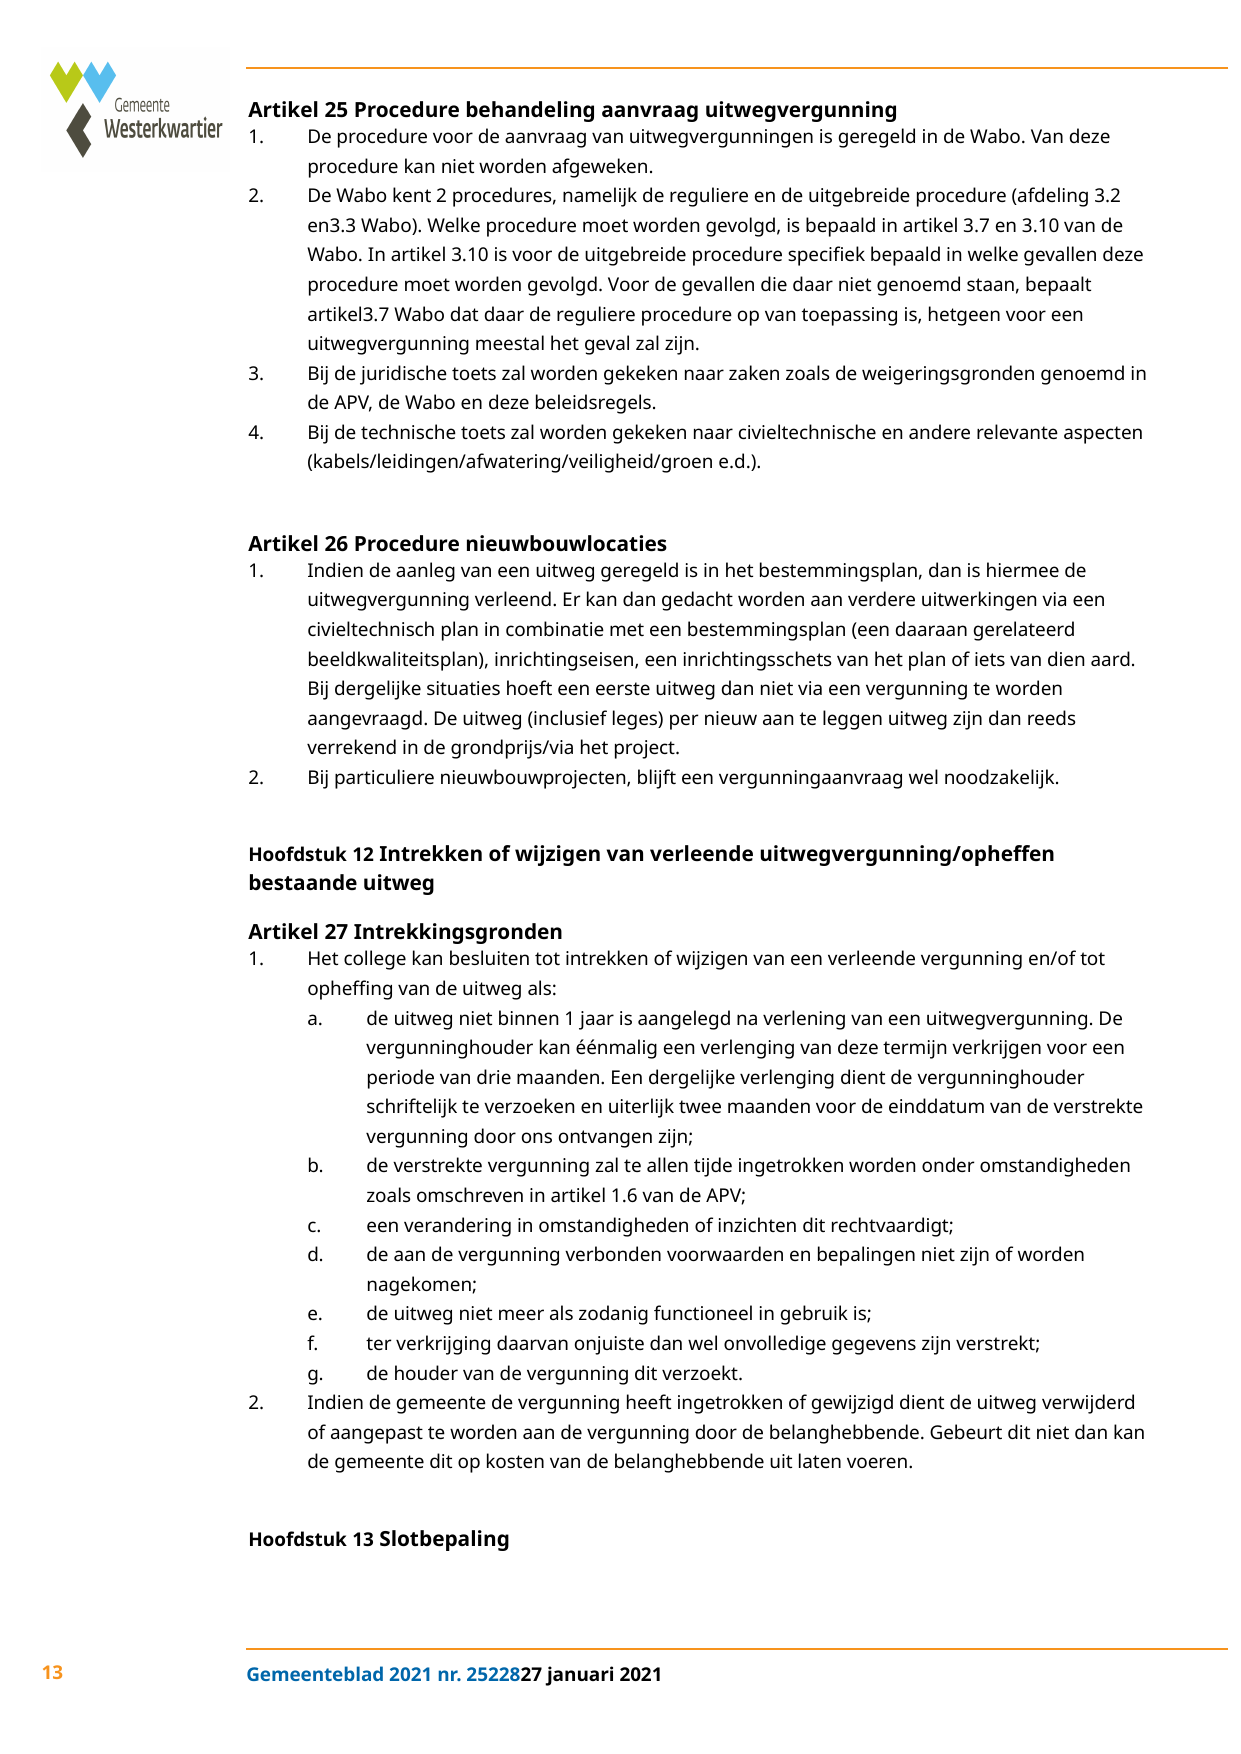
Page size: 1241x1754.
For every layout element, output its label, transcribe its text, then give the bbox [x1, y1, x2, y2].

text Hoofdstuk 12 Intrekken of wijzigen van verleende uitwegvergunning/opheffen bestaande uitweg [248, 839, 1152, 896]
list een verandering in omstandigheden of inzichten dit rechtvaardigt; [307, 1212, 1152, 1237]
list Bij de technische toets zal worden gekeken naar civieltechnische en andere relevante aspecten (kabels/leidingen/afwatering/veiligheid/groen e.d.). [248, 419, 1152, 474]
list de aan de vergunning verbonden voorwaarden en bepalingen niet zijn of worden nagekomen; [307, 1241, 1152, 1297]
list Het college kan besluiten tot intrekken of wijzigen van een verleende vergunning en/of tot opheffing van de uitweg als: [248, 946, 1152, 1001]
text Hoofdstuk 13 Slotbepaling [248, 1524, 1152, 1552]
list ter verkrijging daarvan onjuiste dan wel onvolledige gegevens zijn verstrekt; [307, 1330, 1152, 1356]
list Indien de aanleg van een uitweg geregeld is in het bestemmingsplan, dan is hiermee de uitwegvergunning verleend. Er kan dan gedacht worden aan verdere uitwerkingen via een civieltechnisch plan in combinatie met een bestemmingsplan (een daaraan gerelateerd beeldkwaliteitsplan), inrichtingseisen, een inrichtingsschets van het plan of iets van dien aard. Bij dergelijke situaties hoeft een eerste uitweg dan niet via een vergunning te worden aangevraagd. De uitweg (inclusief leges) per nieuw aan te leggen uitweg zijn dan reeds verrekend in de grondprijs/via het project. [248, 557, 1152, 760]
text Artikel 27 Intrekkingsgronden [248, 917, 1152, 946]
picture [41, 47, 231, 172]
list Bij de juridische toets zal worden gekeken naar zaken zoals de weigeringsgronden genoemd in de APV, de Wabo en deze beleidsregels. [248, 360, 1152, 415]
list de uitweg niet meer als zodanig functioneel in gebruik is; [307, 1301, 1152, 1326]
text Artikel 26 Procedure nieuwbouwlocaties [248, 529, 1152, 557]
text Artikel 25 Procedure behandeling aanvraag uitwegvergunning [248, 95, 1152, 123]
list De procedure voor de aanvraag van uitwegvergunningen is geregeld in de Wabo. Van deze procedure kan niet worden afgeweken. [248, 123, 1152, 178]
list Bij particuliere nieuwbouwprojecten, blijft een vergunningaanvraag wel noodzakelijk. [248, 764, 1152, 790]
list Indien de gemeente de vergunning heeft ingetrokken of gewijzigd dient de uitweg verwijderd of aangepast te worden aan de vergunning door de belanghebbende. Gebeurt dit niet dan kan de gemeente dit op kosten van de belanghebbende uit laten voeren. [248, 1389, 1152, 1474]
list de uitweg niet binnen 1 jaar is aangelegd na verlening van een uitwegvergunning. De vergunninghouder kan éénmalig een verlenging van deze termijn verkrijgen voor een periode van drie maanden. Een dergelijke verlenging dient de vergunninghouder schriftelijk te verzoeken en uiterlijk twee maanden voor de einddatum van de verstrekte vergunning door ons ontvangen zijn; [307, 1005, 1152, 1149]
list de verstrekte vergunning zal te allen tijde ingetrokken worden onder omstandigheden zoals omschreven in artikel 1.6 van de APV; [307, 1153, 1152, 1208]
list De Wabo kent 2 procedures, namelijk de reguliere en de uitgebreide procedure (afdeling 3.2 en3.3 Wabo). Welke procedure moet worden gevolgd, is bepaald in artikel 3.7 en 3.10 van de Wabo. In artikel 3.10 is voor de uitgebreide procedure specifiek bepaald in welke gevallen deze procedure moet worden gevolgd. Voor de gevallen die daar niet genoemd staan, bepaalt artikel3.7 Wabo dat daar de reguliere procedure op van toepassing is, hetgeen voor een uitwegvergunning meestal het geval zal zijn. [248, 182, 1152, 356]
list de houder van de vergunning dit verzoekt. [307, 1360, 1152, 1385]
